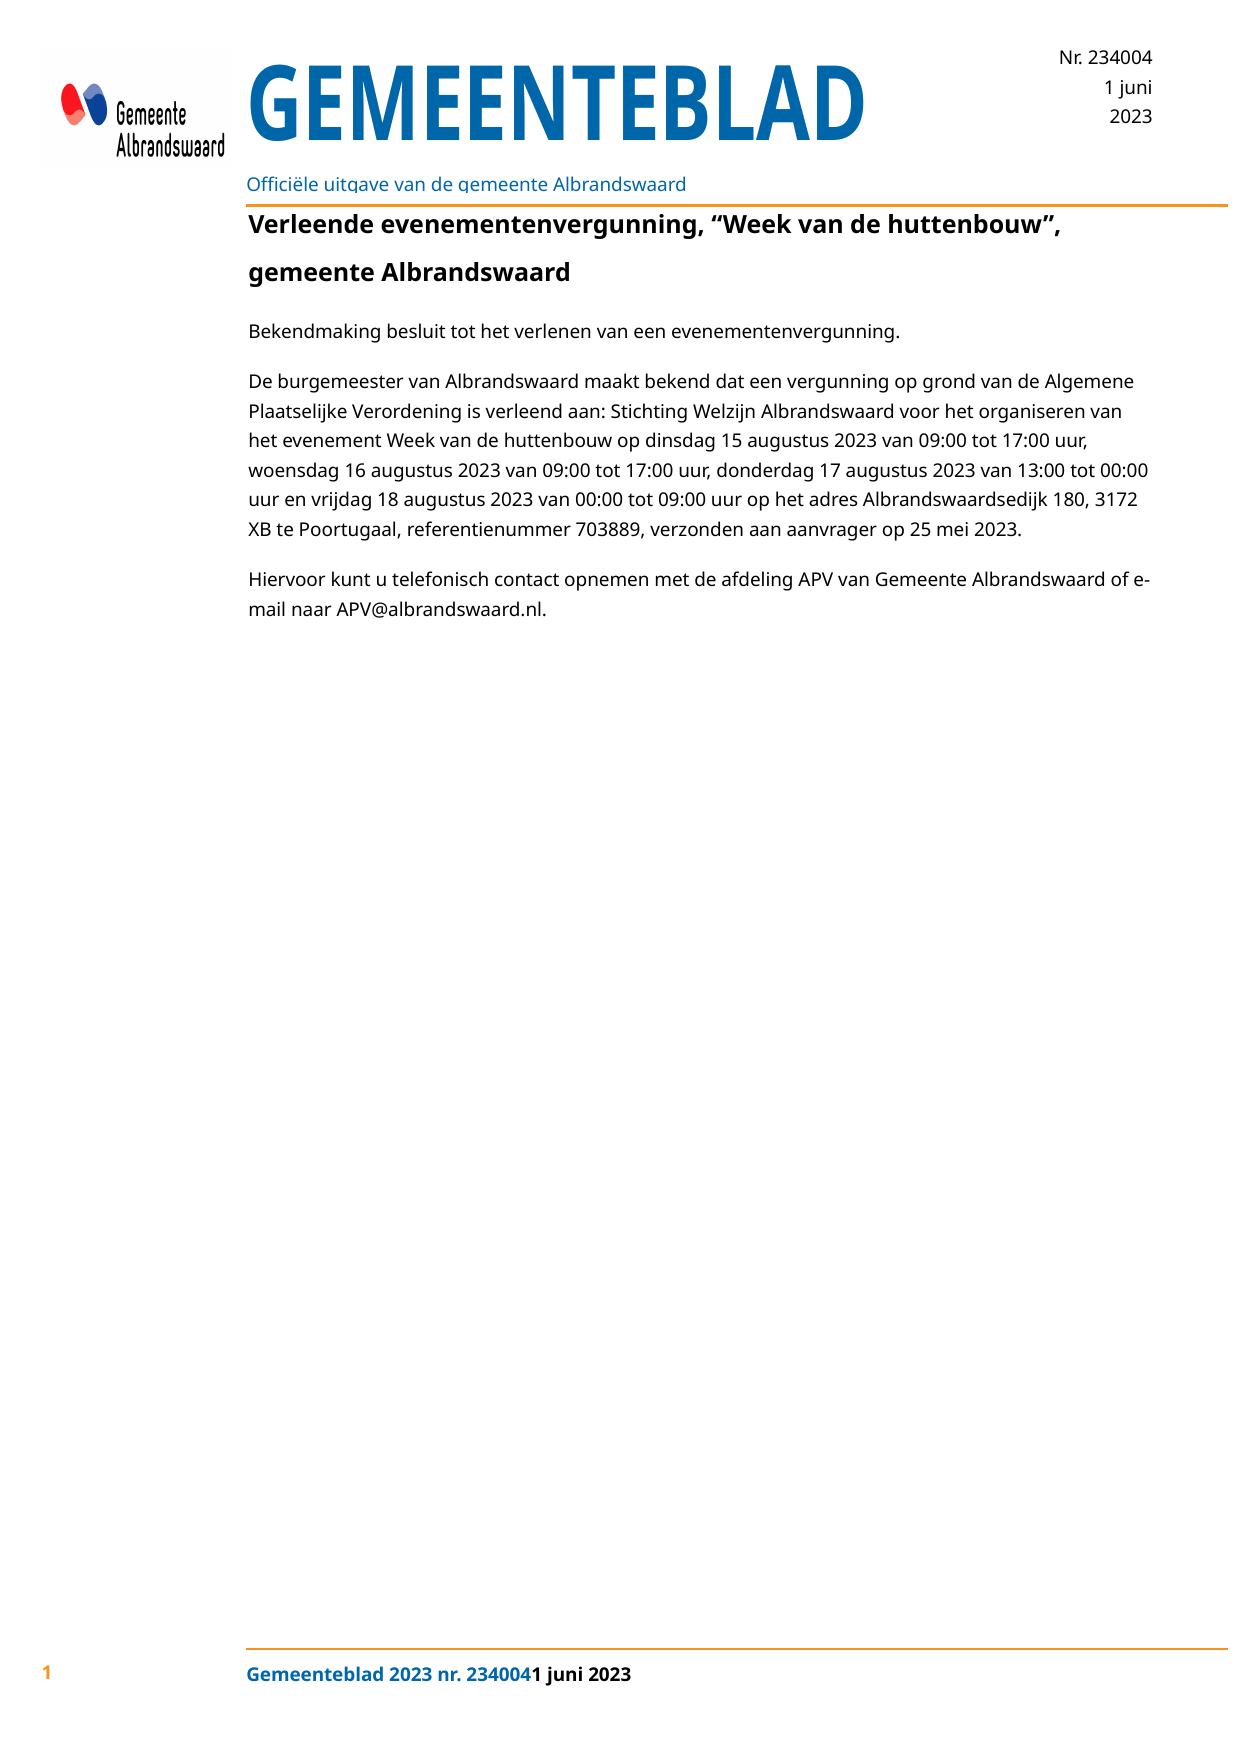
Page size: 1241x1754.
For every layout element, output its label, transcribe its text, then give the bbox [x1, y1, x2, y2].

picture [41, 47, 231, 172]
text De burgemeester van Albrandswaard maakt bekend dat een vergunning op grond van de Algemene Plaatselijke Verordening is verleend aan: Stichting Welzijn Albrandswaard voor het organiseren van het evenement Week van de huttenbouw op dinsdag 15 augustus 2023 van 09:00 tot 17:00 uur, woensdag 16 augustus 2023 van 09:00 tot 17:00 uur, donderdag 17 augustus 2023 van 13:00 tot 00:00 uur en vrijdag 18 augustus 2023 van 00:00 tot 09:00 uur op het adres Albrandswaardsedijk 180, 3172 XB te Poortugaal, referentienummer 703889, verzonden aan aanvrager op 25 mei 2023. [248, 368, 1152, 542]
text Bekendmaking besluit tot het verlenen van een evenementenvergunning. [248, 318, 1152, 344]
text Hiervoor kunt u telefonisch contact opnemen met de afdeling APV van Gemeente Albrandswaard of e-mail naar APV@albrandswaard.nl. [248, 567, 1152, 622]
text Verleende evenementenvergunning, “Week van de huttenbouw”, gemeente Albrandswaard [248, 207, 1152, 288]
